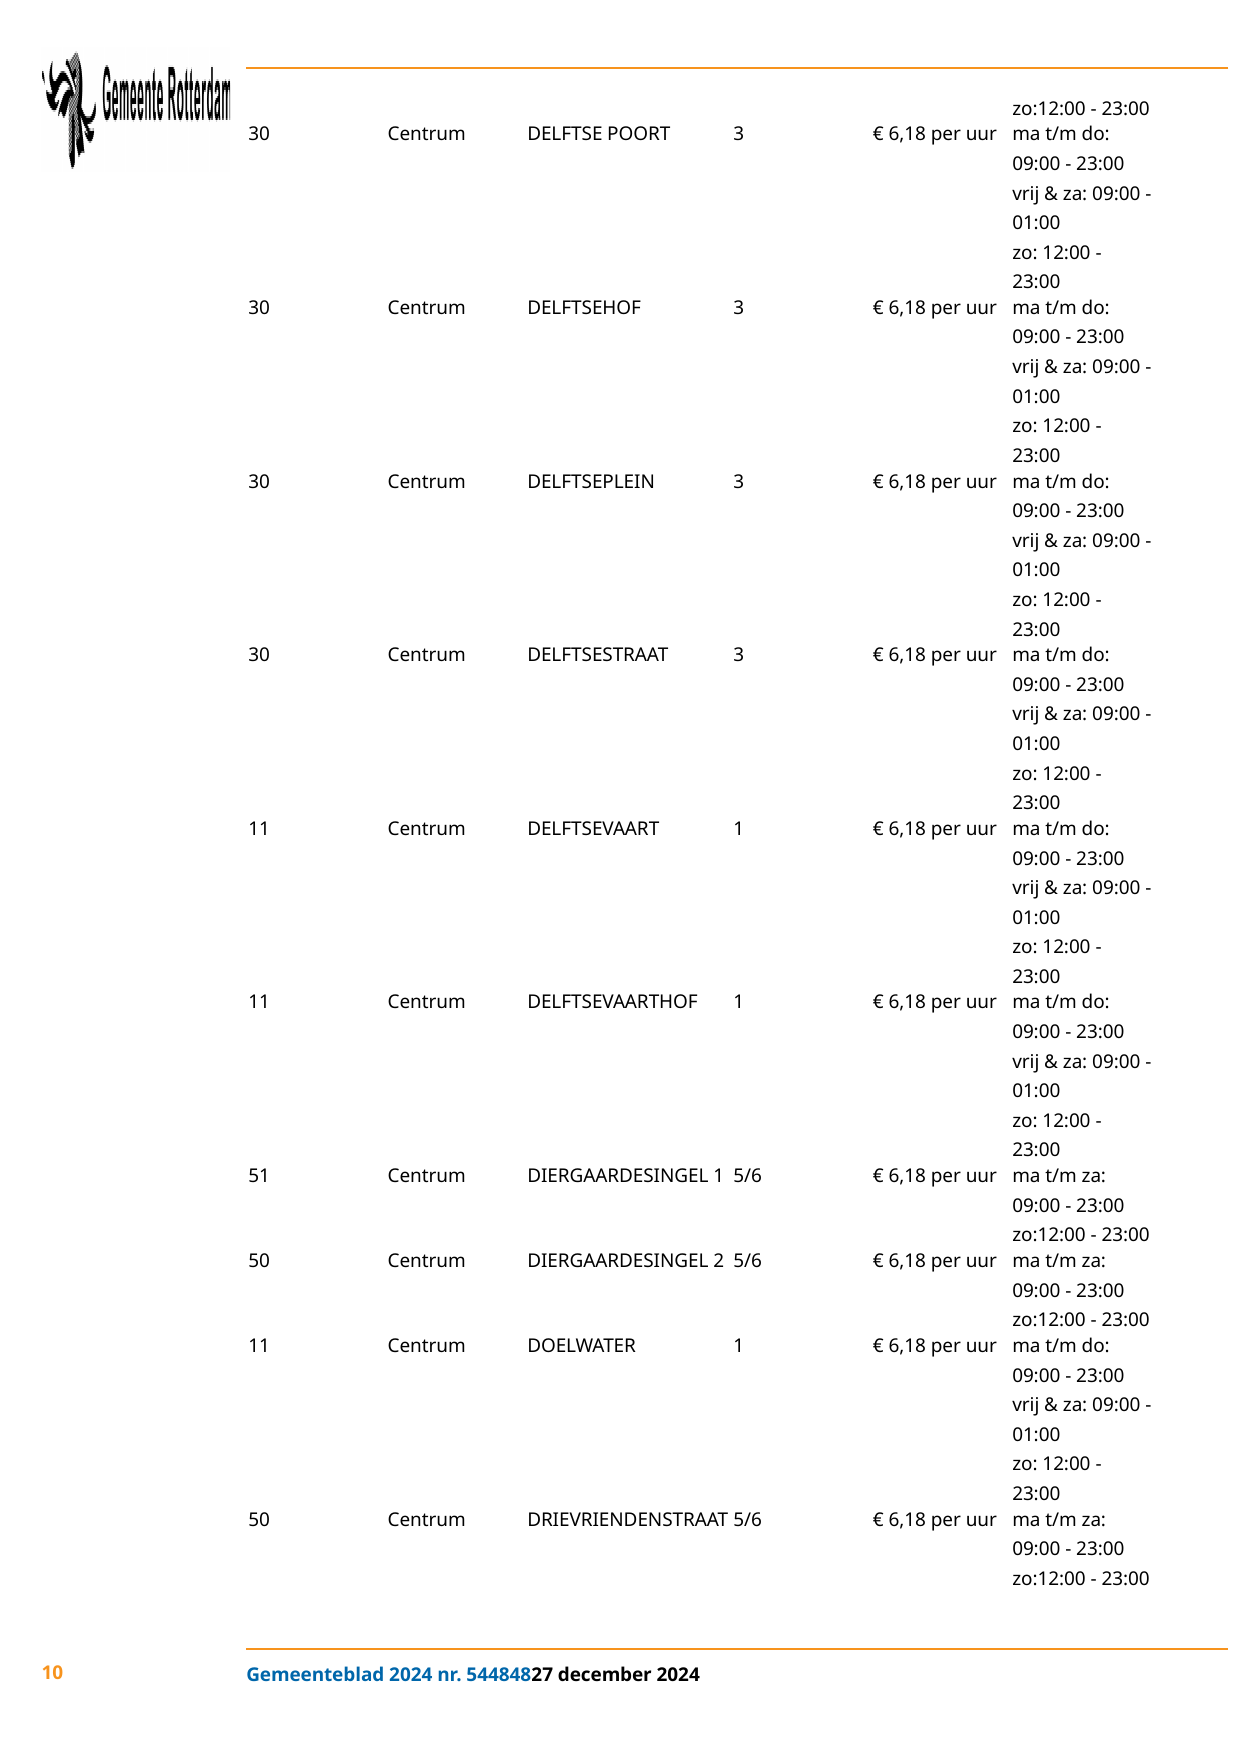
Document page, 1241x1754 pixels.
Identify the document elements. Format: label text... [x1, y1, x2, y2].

table_cell DELFTSEPLEIN [527, 468, 733, 641]
table_cell € 6,18 per uur [873, 468, 1012, 641]
table_cell 3 [733, 121, 873, 294]
table_cell € 6,18 per uur [873, 1163, 1012, 1247]
table_cell Centrum [388, 641, 527, 815]
table_cell DIERGAARDESINGEL 2 [527, 1247, 733, 1332]
table_cell 50 [248, 1506, 387, 1591]
table_cell 50 [248, 1247, 387, 1332]
table_cell 5/6 [733, 1506, 873, 1591]
picture [41, 47, 231, 172]
table_cell DIERGAARDESINGEL 1 [527, 1163, 733, 1247]
table_cell 5/6 [733, 1247, 873, 1332]
table_cell 3 [733, 294, 873, 468]
table_cell Centrum [388, 1247, 527, 1332]
table_cell Centrum [388, 1506, 527, 1591]
table_cell ma t/m do: 09:00 - 23:00 vrij & za: 09:00 - 01:00 zo: 12:00 - 23:00 [1012, 641, 1152, 815]
table_cell 11 [248, 989, 387, 1162]
table_cell ma t/m za: 09:00 - 23:00 zo:12:00 - 23:00 [1012, 1506, 1152, 1591]
table_cell DOELWATER [527, 1332, 733, 1506]
table_cell ma t/m do: 09:00 - 23:00 vrij & za: 09:00 - 01:00 zo: 12:00 - 23:00 [1012, 294, 1152, 468]
table_cell € 6,18 per uur [873, 641, 1012, 815]
table_cell 30 [248, 294, 387, 468]
table_cell [873, 95, 1012, 121]
table_cell 11 [248, 815, 387, 989]
table_cell € 6,18 per uur [873, 1247, 1012, 1332]
table_cell 1 [733, 815, 873, 989]
table_cell DELFTSEHOF [527, 294, 733, 468]
table_cell DELFTSESTRAAT [527, 641, 733, 815]
table_cell 3 [733, 468, 873, 641]
table_cell € 6,18 per uur [873, 1506, 1012, 1591]
table_cell [388, 95, 527, 121]
table_cell ma t/m do: 09:00 - 23:00 vrij & za: 09:00 - 01:00 zo: 12:00 - 23:00 [1012, 468, 1152, 641]
table_cell € 6,18 per uur [873, 815, 1012, 989]
table_cell € 6,18 per uur [873, 294, 1012, 468]
table_cell DELFTSEVAARTHOF [527, 989, 733, 1162]
table_cell € 6,18 per uur [873, 1332, 1012, 1506]
table_cell 1 [733, 1332, 873, 1506]
table_cell € 6,18 per uur [873, 121, 1012, 294]
table_cell DELFTSE POORT [527, 121, 733, 294]
table_cell ma t/m do: 09:00 - 23:00 vrij & za: 09:00 - 01:00 zo: 12:00 - 23:00 [1012, 121, 1152, 294]
table_cell [733, 95, 873, 121]
table_cell 3 [733, 641, 873, 815]
table_cell ma t/m za: 09:00 - 23:00 zo:12:00 - 23:00 [1012, 1247, 1152, 1332]
table_cell Centrum [388, 1163, 527, 1247]
table_cell Centrum [388, 989, 527, 1162]
table_cell [248, 95, 387, 121]
table_cell ma t/m do: 09:00 - 23:00 vrij & za: 09:00 - 01:00 zo: 12:00 - 23:00 [1012, 1332, 1152, 1506]
table_cell 51 [248, 1163, 387, 1247]
table_cell Centrum [388, 121, 527, 294]
table_cell [527, 95, 733, 121]
table_cell 5/6 [733, 1163, 873, 1247]
table_cell 30 [248, 121, 387, 294]
table_cell Centrum [388, 815, 527, 989]
table_cell 1 [733, 989, 873, 1162]
table_cell ma t/m do: 09:00 - 23:00 vrij & za: 09:00 - 01:00 zo: 12:00 - 23:00 [1012, 815, 1152, 989]
table_cell DRIEVRIENDENSTRAAT [527, 1506, 733, 1591]
table_cell Centrum [388, 468, 527, 641]
table_cell ma t/m do: 09:00 - 23:00 vrij & za: 09:00 - 01:00 zo: 12:00 - 23:00 [1012, 989, 1152, 1162]
table_cell 30 [248, 468, 387, 641]
table_cell Centrum [388, 294, 527, 468]
table_cell 11 [248, 1332, 387, 1506]
table_cell € 6,18 per uur [873, 989, 1012, 1162]
table_cell ma t/m za: 09:00 - 23:00 zo:12:00 - 23:00 [1012, 1163, 1152, 1247]
table_cell 30 [248, 641, 387, 815]
table_cell Centrum [388, 1332, 527, 1506]
table_cell DELFTSEVAART [527, 815, 733, 989]
table_cell zo:12:00 - 23:00 [1012, 95, 1152, 121]
